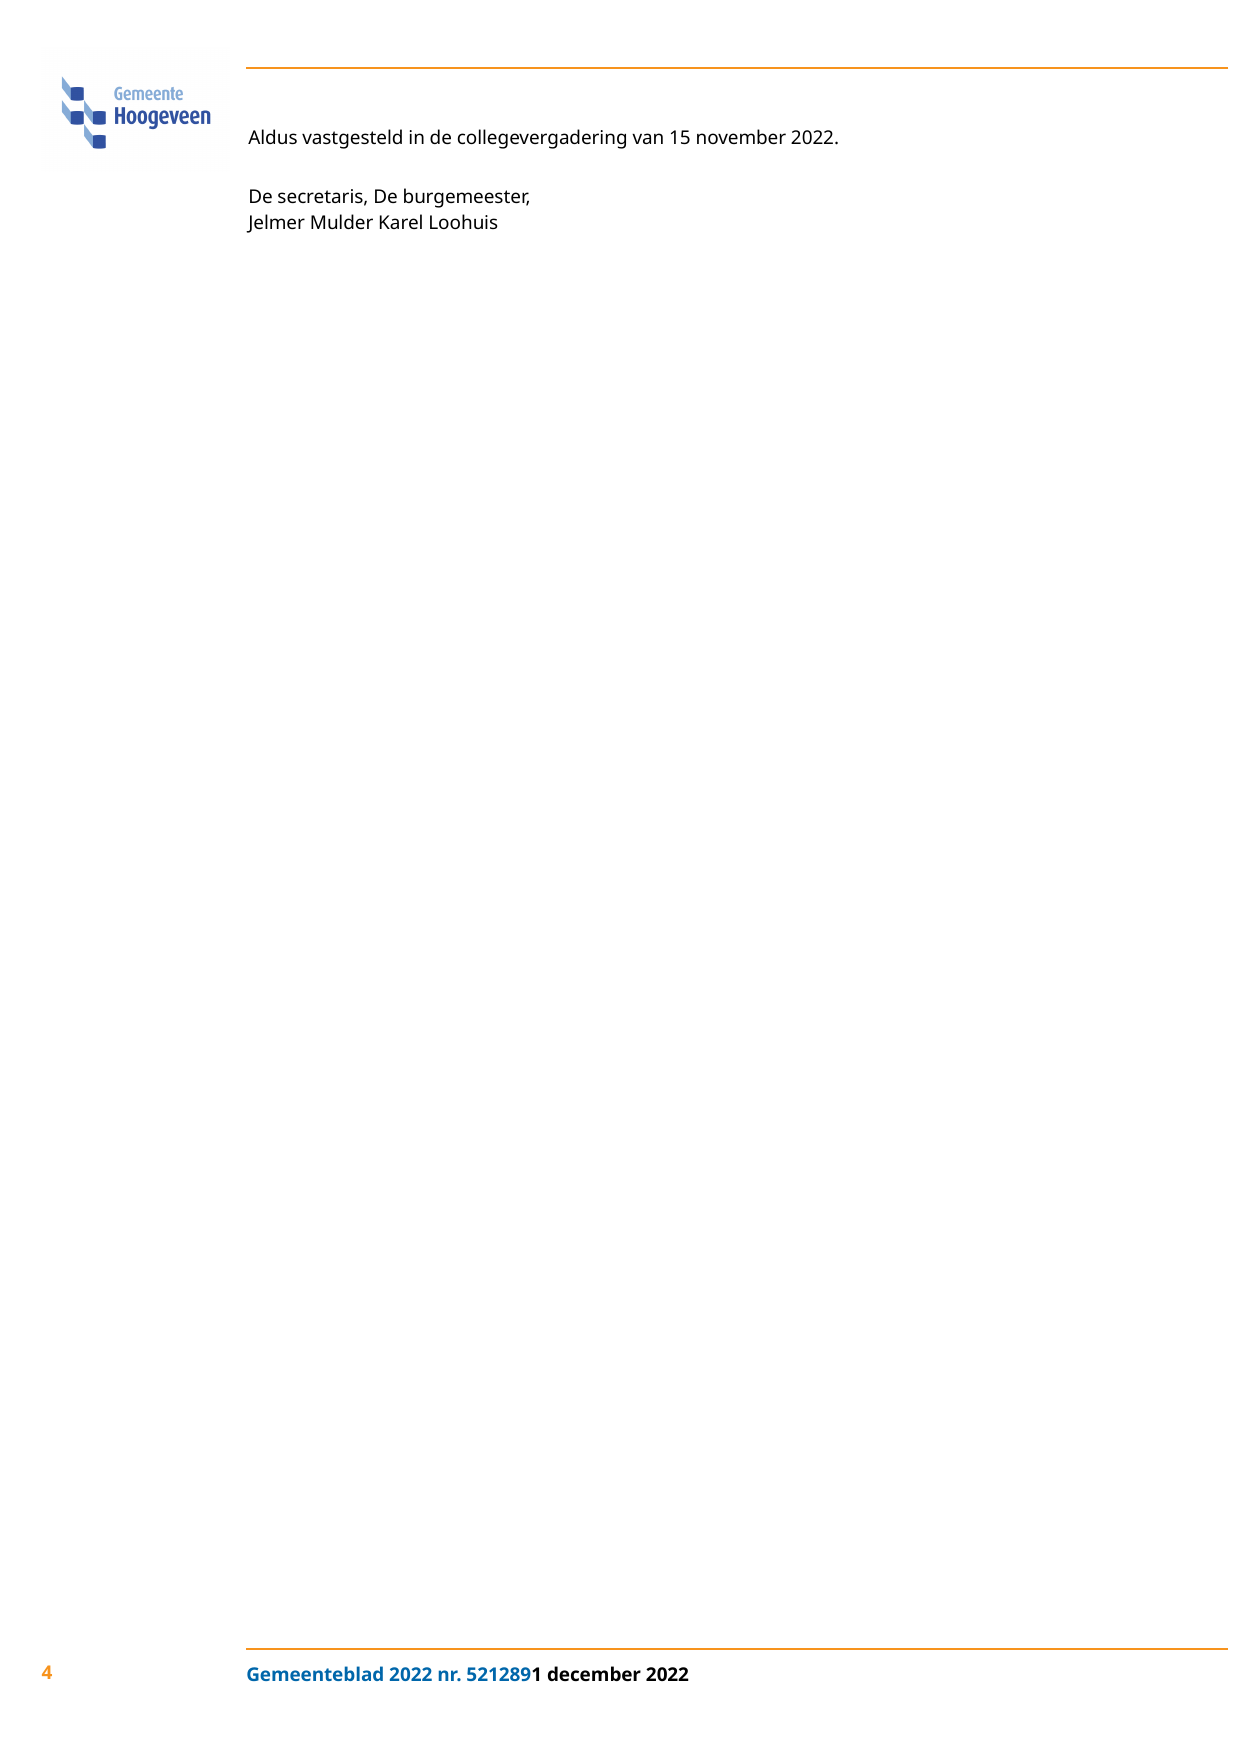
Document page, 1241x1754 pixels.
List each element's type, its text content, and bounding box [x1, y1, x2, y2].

picture [41, 47, 231, 172]
text Jelmer Mulder Karel Loohuis [248, 209, 1152, 235]
text De secretaris, De burgemeester, [248, 183, 1152, 209]
text Aldus vastgesteld in de collegevergadering van 15 november 2022. [248, 124, 1152, 150]
